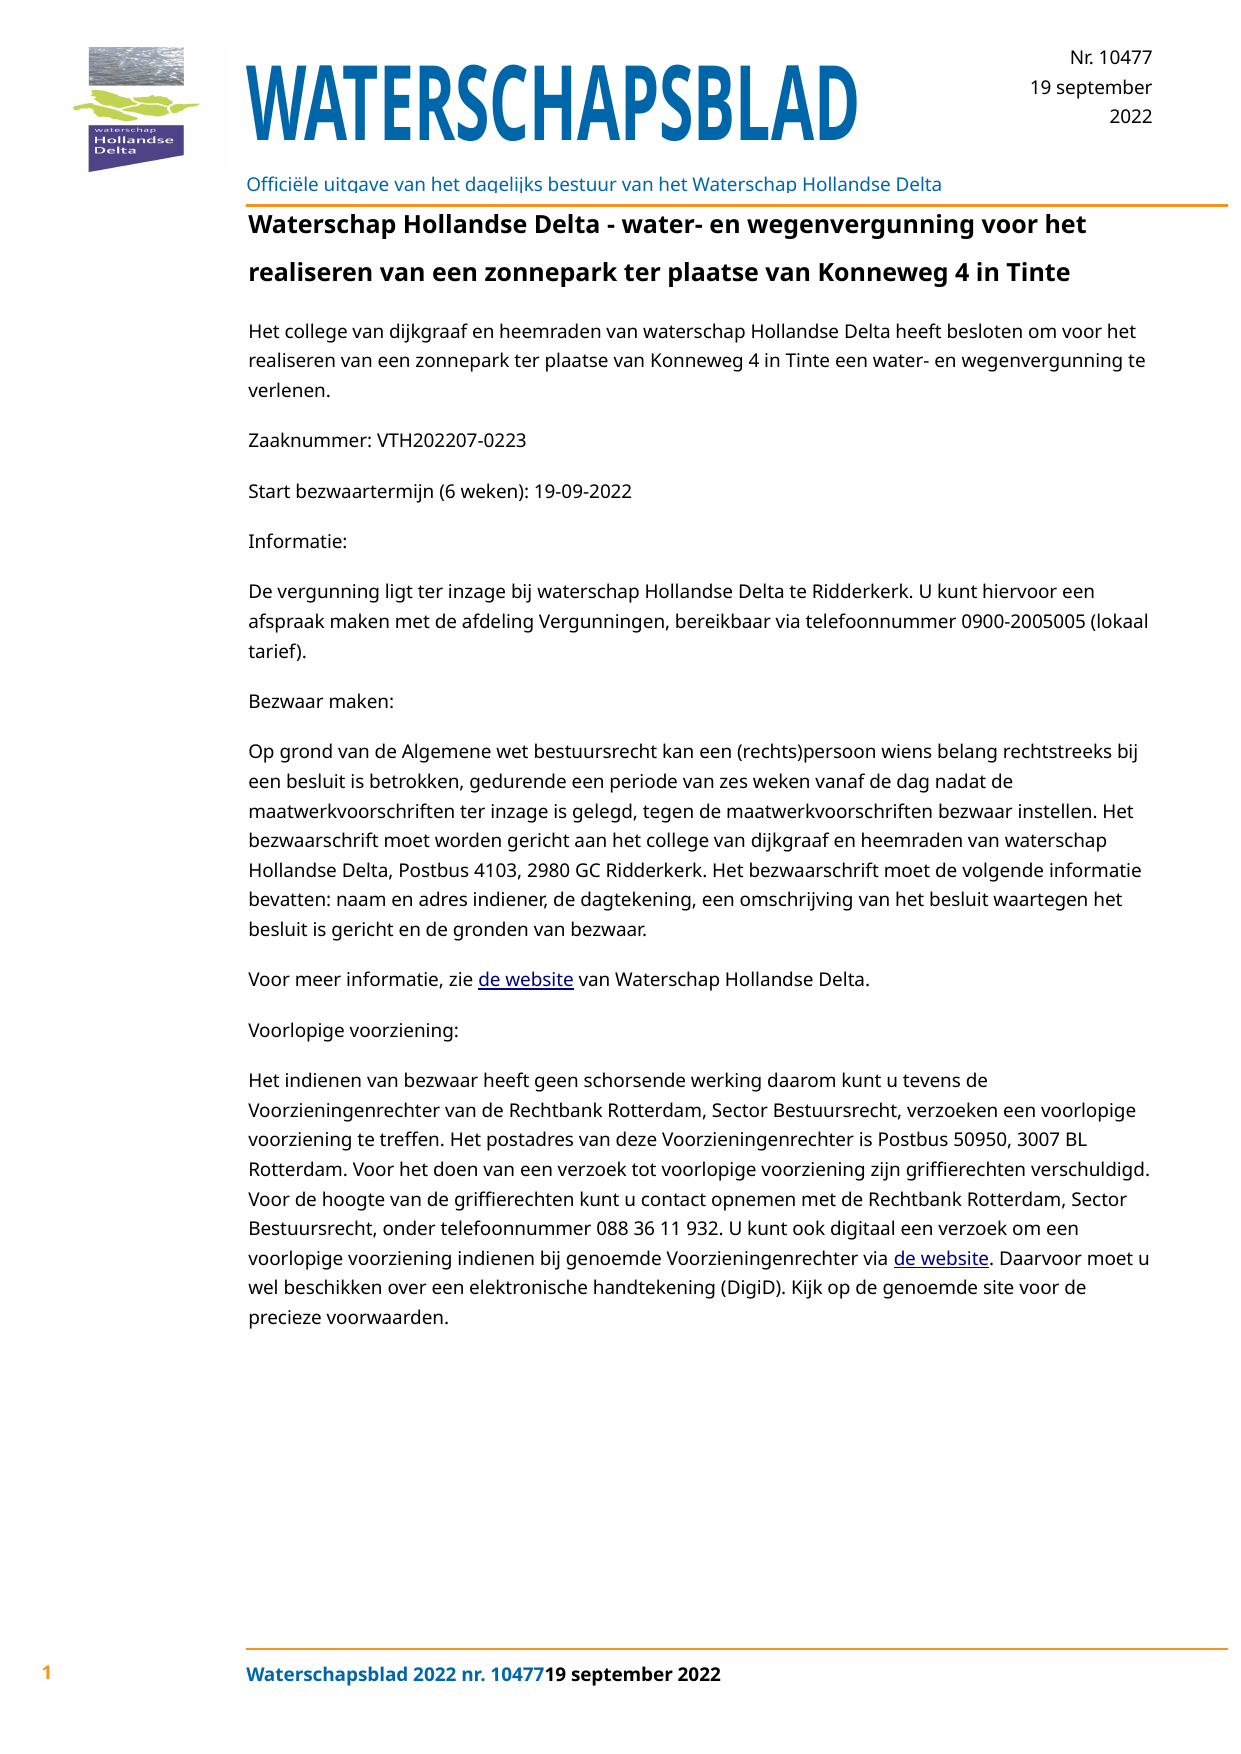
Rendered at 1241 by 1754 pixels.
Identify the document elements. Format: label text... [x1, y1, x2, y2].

text De vergunning ligt ter inzage bij waterschap Hollandse Delta te Ridderkerk. U kunt hiervoor een afspraak maken met de afdeling Vergunningen, bereikbaar via telefoonnummer 0900-2005005 (lokaal tarief). [248, 579, 1152, 664]
text Informatie: [248, 528, 1152, 554]
text Waterschap Hollandse Delta - water- en wegenvergunning voor het realiseren van een zonnepark ter plaatse van Konneweg 4 in Tinte [248, 207, 1152, 288]
text Het college van dijkgraaf en heemraden van waterschap Hollandse Delta heeft besloten om voor het realiseren van een zonnepark ter plaatse van Konneweg 4 in Tinte een water- en wegenvergunning te verlenen. [248, 318, 1152, 403]
text Start bezwaartermijn (6 weken): 19-09-2022 [248, 478, 1152, 504]
text Op grond van de Algemene wet bestuursrecht kan een (rechts)persoon wiens belang rechtstreeks bij een besluit is betrokken, gedurende een periode van zes weken vanaf de dag nadat de maatwerkvoorschriften ter inzage is gelegd, tegen de maatwerkvoorschriften bezwaar instellen. Het bezwaarschrift moet worden gericht aan het college van dijkgraaf en heemraden van waterschap Hollandse Delta, Postbus 4103, 2980 GC Ridderkerk. Het bezwaarschrift moet de volgende informatie bevatten: naam en adres indiener, de dagtekening, een omschrijving van het besluit waartegen het besluit is gericht en de gronden van bezwaar. [248, 739, 1152, 942]
text Zaaknummer: VTH202207-0223 [248, 427, 1152, 453]
text Het indienen van bezwaar heeft geen schorsende werking daarom kunt u tevens de Voorzieningenrechter van de Rechtbank Rotterdam, Sector Bestuursrecht, verzoeken een voorlopige voorziening te treffen. Het postadres van deze Voorzieningenrechter is Postbus 50950, 3007 BL Rotterdam. Voor het doen van een verzoek tot voorlopige voorziening zijn griffierechten verschuldigd. Voor de hoogte van de griffierechten kunt u contact opnemen met de Rechtbank Rotterdam, Sector Bestuursrecht, onder telefoonnummer 088 36 11 932. U kunt ook digitaal een verzoek om een voorlopige voorziening indienen bij genoemde Voorzieningenrechter via de website. Daarvoor moet u wel beschikken over een elektronische handtekening (DigiD). Kijk op de genoemde site voor de precieze voorwaarden. [248, 1067, 1152, 1330]
picture [41, 47, 231, 172]
text Voorlopige voorziening: [248, 1017, 1152, 1043]
text Bezwaar maken: [248, 688, 1152, 714]
text Voor meer informatie, zie de website van Waterschap Hollandse Delta. [248, 967, 1152, 992]
